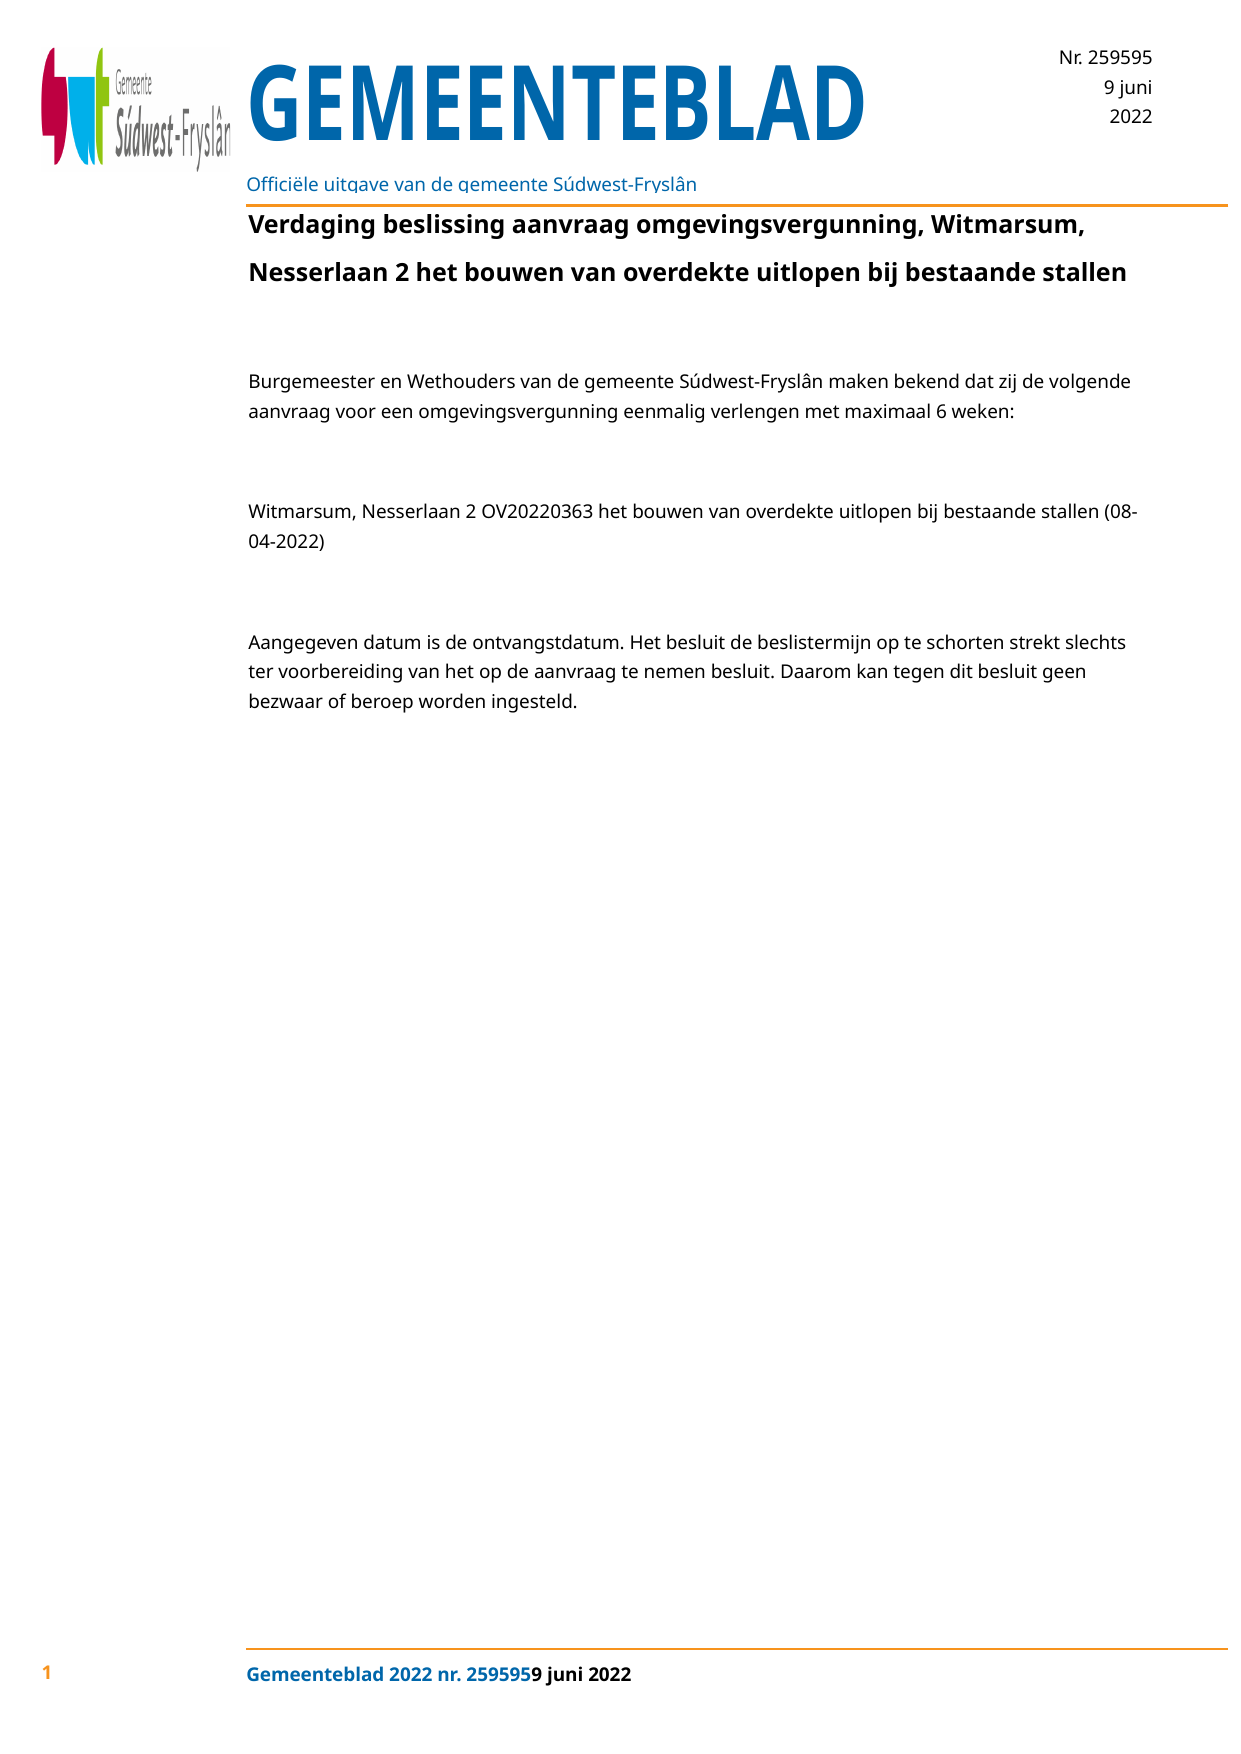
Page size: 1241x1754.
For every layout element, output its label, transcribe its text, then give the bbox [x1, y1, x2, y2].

text Verdaging beslissing aanvraag omgevingsvergunning, Witmarsum, Nesserlaan 2 het bouwen van overdekte uitlopen bij bestaande stallen [248, 207, 1152, 288]
text Aangegeven datum is de ontvangstdatum. Het besluit de beslistermijn op te schorten strekt slechts ter voorbereiding van het op de aanvraag te nemen besluit. Daarom kan tegen dit besluit geen bezwaar of beroep worden ingesteld. [248, 629, 1152, 714]
text Witmarsum, Nesserlaan 2 OV20220363 het bouwen van overdekte uitlopen bij bestaande stallen (08-04-2022) [248, 499, 1152, 554]
text Burgemeester en Wethouders van de gemeente Súdwest-Fryslân maken bekend dat zij de volgende aanvraag voor een omgevingsvergunning eenmalig verlengen met maximaal 6 weken: [248, 368, 1152, 424]
picture [41, 47, 231, 172]
